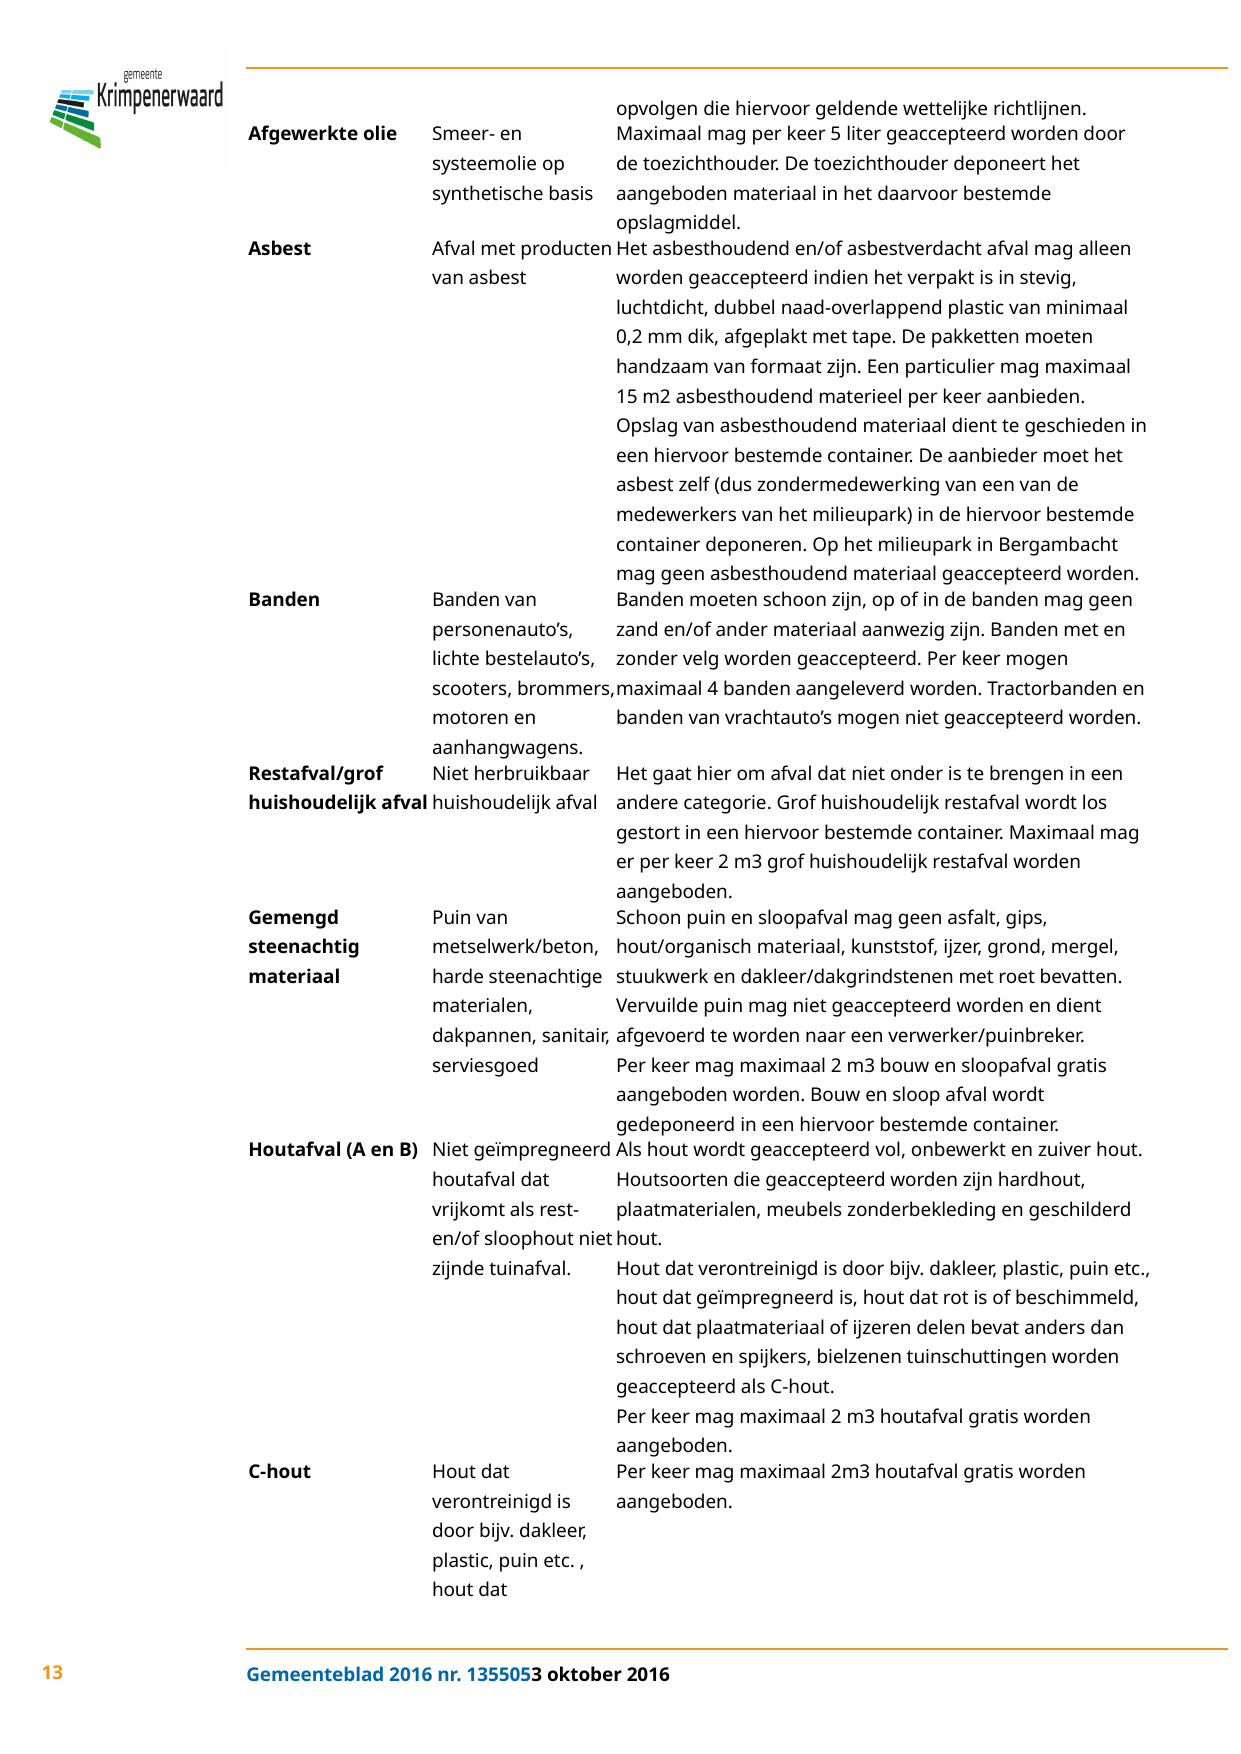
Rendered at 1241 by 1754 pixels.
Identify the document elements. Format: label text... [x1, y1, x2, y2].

table_cell opvolgen die hiervoor geldende wettelijke richtlijnen. [616, 95, 1152, 121]
table_cell Restafval/grof huishoudelijk afval [248, 760, 432, 904]
table_cell Afval met producten van asbest [432, 235, 616, 586]
table_cell Niet herbruikbaar huishoudelijk afval [432, 760, 616, 904]
table_cell Het gaat hier om afval dat niet onder is te brengen in een andere categorie. Grof huishoudelijk restafval wordt los gestort in een hiervoor bestemde container. Maximaal mag er per keer 2 m3 grof huishoudelijk restafval worden aangeboden. [616, 760, 1152, 904]
table_cell Puin van metselwerk/beton, harde steenachtige materialen, dakpannen, sanitair, serviesgoed [432, 904, 616, 1137]
table_cell Afgewerkte olie [248, 121, 432, 235]
table_cell Gemengd steenachtig materiaal [248, 904, 432, 1137]
table_cell [248, 95, 432, 121]
table_cell Houtafval (A en B) [248, 1137, 432, 1458]
table_cell Schoon puin en sloopafval mag geen asfalt, gips, hout/organisch materiaal, kunststof, ijzer, grond, mergel, stuukwerk en dakleer/dakgrindstenen met roet bevatten. Vervuilde puin mag niet geaccepteerd worden en dient afgevoerd te worden naar een verwerker/puinbreker. Per keer mag maximaal 2 m3 bouw en sloopafval gratis aangeboden worden. Bouw en sloop afval wordt gedeponeerd in een hiervoor bestemde container. [616, 904, 1152, 1137]
table_cell Het asbesthoudend en/of asbestverdacht afval mag alleen worden geaccepteerd indien het verpakt is in stevig, luchtdicht, dubbel naad-overlappend plastic van minimaal 0,2 mm dik, afgeplakt met tape. De pakketten moeten handzaam van formaat zijn. Een particulier mag maximaal 15 m2 asbesthoudend materieel per keer aanbieden. Opslag van asbesthoudend materiaal dient te geschieden in een hiervoor bestemde container. De aanbieder moet het asbest zelf (dus zondermedewerking van een van de medewerkers van het milieupark) in de hiervoor bestemde container deponeren. Op het milieupark in Bergambacht mag geen asbesthoudend materiaal geaccepteerd worden. [616, 235, 1152, 586]
table_cell Banden van personenauto’s, lichte bestelauto’s, scooters, brommers, motoren en aanhangwagens. [432, 586, 616, 760]
table_cell Maximaal mag per keer 5 liter geaccepteerd worden door de toezichthouder. De toezichthouder deponeert het aangeboden materiaal in het daarvoor bestemde opslagmiddel. [616, 121, 1152, 235]
table_cell Per keer mag maximaal 2m3 houtafval gratis worden aangeboden. [616, 1458, 1152, 1602]
table_cell Hout dat verontreinigd is door bijv. dakleer, plastic, puin etc. , hout dat [432, 1458, 616, 1602]
table_cell C-hout [248, 1458, 432, 1602]
table_cell Als hout wordt geaccepteerd vol, onbewerkt en zuiver hout. Houtsoorten die geaccepteerd worden zijn hardhout, plaatmaterialen, meubels zonderbekleding en geschilderd hout. Hout dat verontreinigd is door bijv. dakleer, plastic, puin etc., hout dat geïmpregneerd is, hout dat rot is of beschimmeld, hout dat plaatmateriaal of ijzeren delen bevat anders dan schroeven en spijkers, bielzenen tuinschuttingen worden geaccepteerd als C-hout. Per keer mag maximaal 2 m3 houtafval gratis worden aangeboden. [616, 1137, 1152, 1458]
table_cell Banden moeten schoon zijn, op of in de banden mag geen zand en/of ander materiaal aanwezig zijn. Banden met en zonder velg worden geaccepteerd. Per keer mogen maximaal 4 banden aangeleverd worden. Tractorbanden en banden van vrachtauto’s mogen niet geaccepteerd worden. [616, 586, 1152, 760]
table_cell [432, 95, 616, 121]
table_cell Smeer- en systeemolie op synthetische basis [432, 121, 616, 235]
table_cell Banden [248, 586, 432, 760]
table_cell Niet geïmpregneerd houtafval dat vrijkomt als rest- en/of sloophout niet zijnde tuinafval. [432, 1137, 616, 1458]
picture [41, 47, 231, 172]
table_cell Asbest [248, 235, 432, 586]
